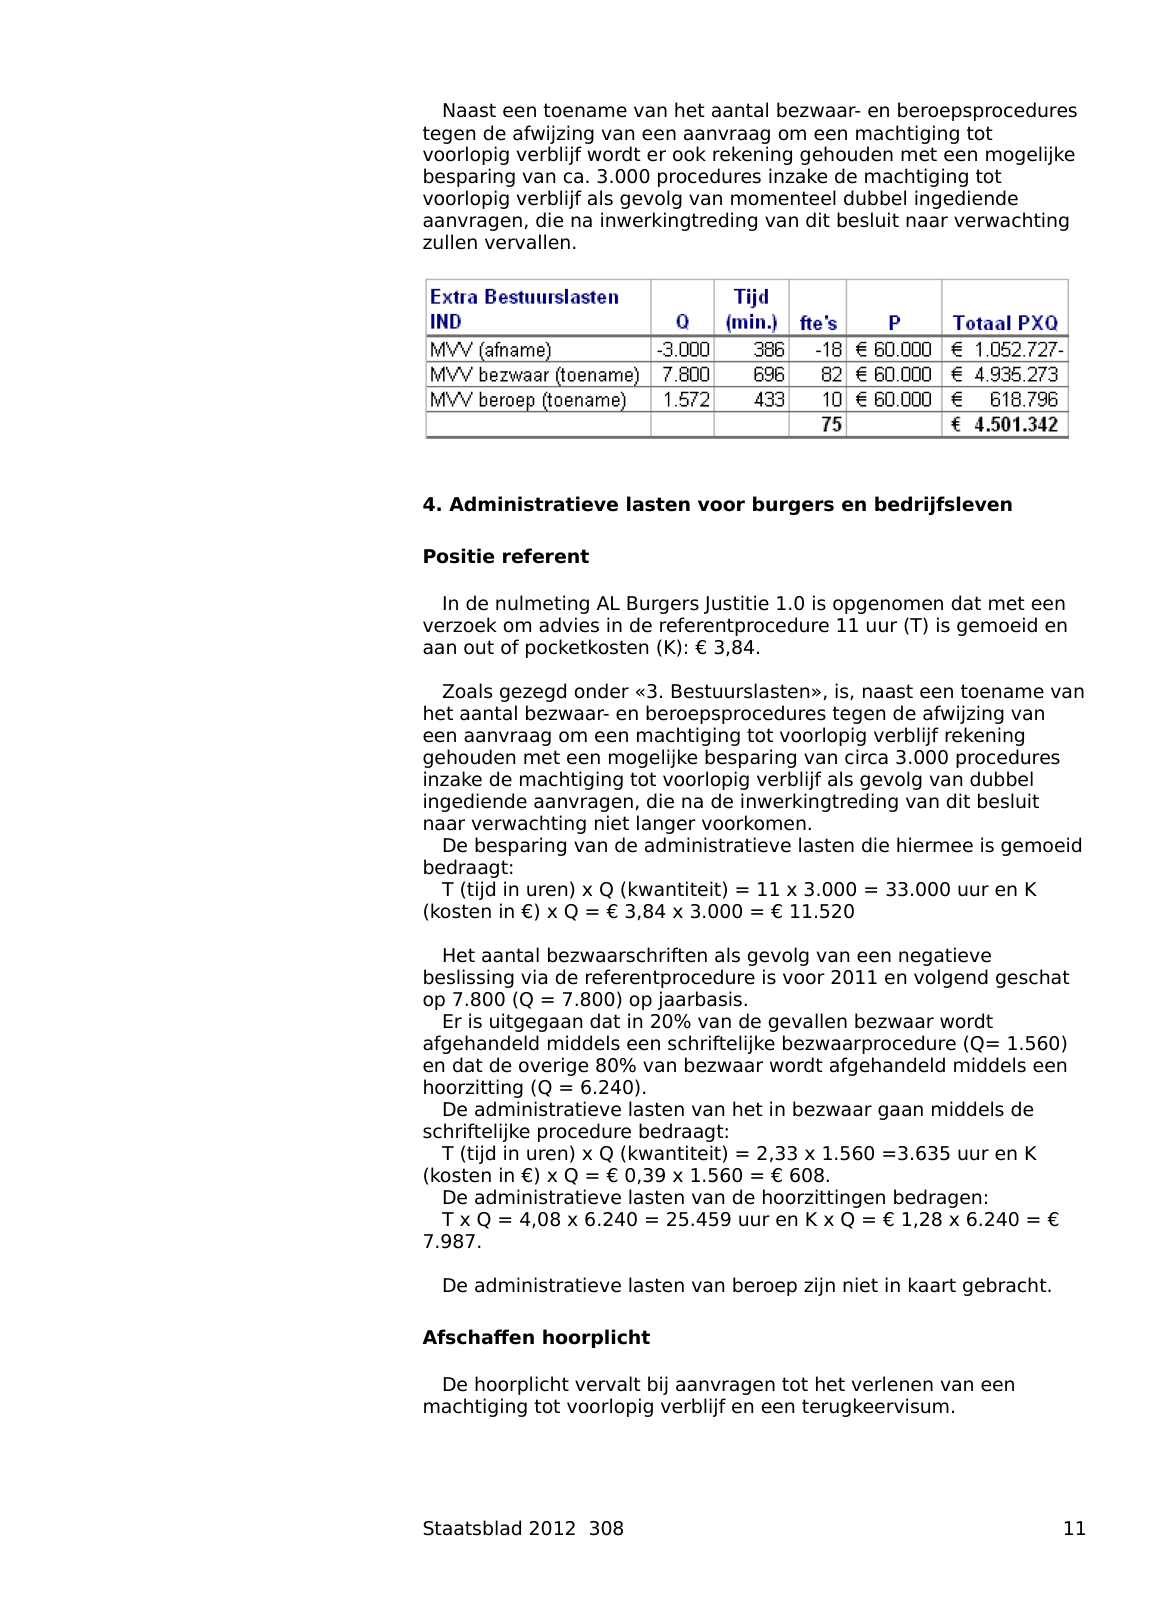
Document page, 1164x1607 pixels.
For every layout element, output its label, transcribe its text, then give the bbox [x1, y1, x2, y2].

text Naast een toename van het aantal bezwaar- en beroepsprocedures tegen de afwijzing van een aanvraag om een machtiging tot voorlopig verblijf wordt er ook rekening gehouden met een mogelijke besparing van ca. 3.000 procedures inzake de machtiging tot voorlopig verblijf als gevolg van momenteel dubbel ingediende aanvragen, die na inwerkingtreding van dit besluit naar verwachting zullen vervallen. [422, 100, 1087, 254]
text In de nulmeting AL Burgers Justitie 1.0 is opgenomen dat met een verzoek om advies in de referentprocedure 11 uur (T) is gemoeid en aan out of pocketkosten (K): € 3,84. [422, 593, 1087, 659]
text Er is uitgegaan dat in 20% van de gevallen bezwaar wordt afgehandeld middels een schriftelijke bezwaarprocedure (Q= 1.560) en dat de overige 80% van bezwaar wordt afgehandeld middels een hoorzitting (Q = 6.240). [422, 1011, 1087, 1099]
subtitle Positie referent [422, 546, 1087, 568]
text De besparing van de administratieve lasten die hiermee is gemoeid bedraagt: [422, 835, 1087, 879]
text De administratieve lasten van beroep zijn niet in kaart gebracht. [422, 1275, 1087, 1297]
text Het aantal bezwaarschriften als gevolg van een negatieve beslissing via de referentprocedure is voor 2011 en volgend geschat op 7.800 (Q = 7.800) op jaarbasis. [422, 945, 1087, 1011]
text De administratieve lasten van de hoorzittingen bedragen: [422, 1187, 1087, 1208]
subtitle Afschaffen hoorplicht [422, 1327, 1087, 1349]
text T x Q = 4,08 x 6.240 = 25.459 uur en K x Q = € 1,28 x 6.240 = € 7.987. [422, 1208, 1087, 1252]
subtitle 4. Administratieve lasten voor burgers en bedrijfsleven [422, 494, 1087, 516]
picture [422, 276, 1072, 442]
text T (tijd in uren) x Q (kwantiteit) = 2,33 x 1.560 =3.635 uur en K (kosten in €) x Q = € 0,39 x 1.560 = € 608. [422, 1143, 1087, 1187]
text De administratieve lasten van het in bezwaar gaan middels de schriftelijke procedure bedraagt: [422, 1099, 1087, 1143]
text T (tijd in uren) x Q (kwantiteit) = 11 x 3.000 = 33.000 uur en K (kosten in €) x Q = € 3,84 x 3.000 = € 11.520 [422, 879, 1087, 923]
text De hoorplicht vervalt bij aanvragen tot het verlenen van een machtiging tot voorlopig verblijf en een terugkeervisum. [422, 1374, 1087, 1418]
text Zoals gezegd onder «3. Bestuurslasten», is, naast een toename van het aantal bezwaar- en beroepsprocedures tegen de afwijzing van een aanvraag om een machtiging tot voorlopig verblijf rekening gehouden met een mogelijke besparing van circa 3.000 procedures inzake de machtiging tot voorlopig verblijf als gevolg van dubbel ingediende aanvragen, die na de inwerkingtreding van dit besluit naar verwachting niet langer voorkomen. [422, 681, 1087, 835]
